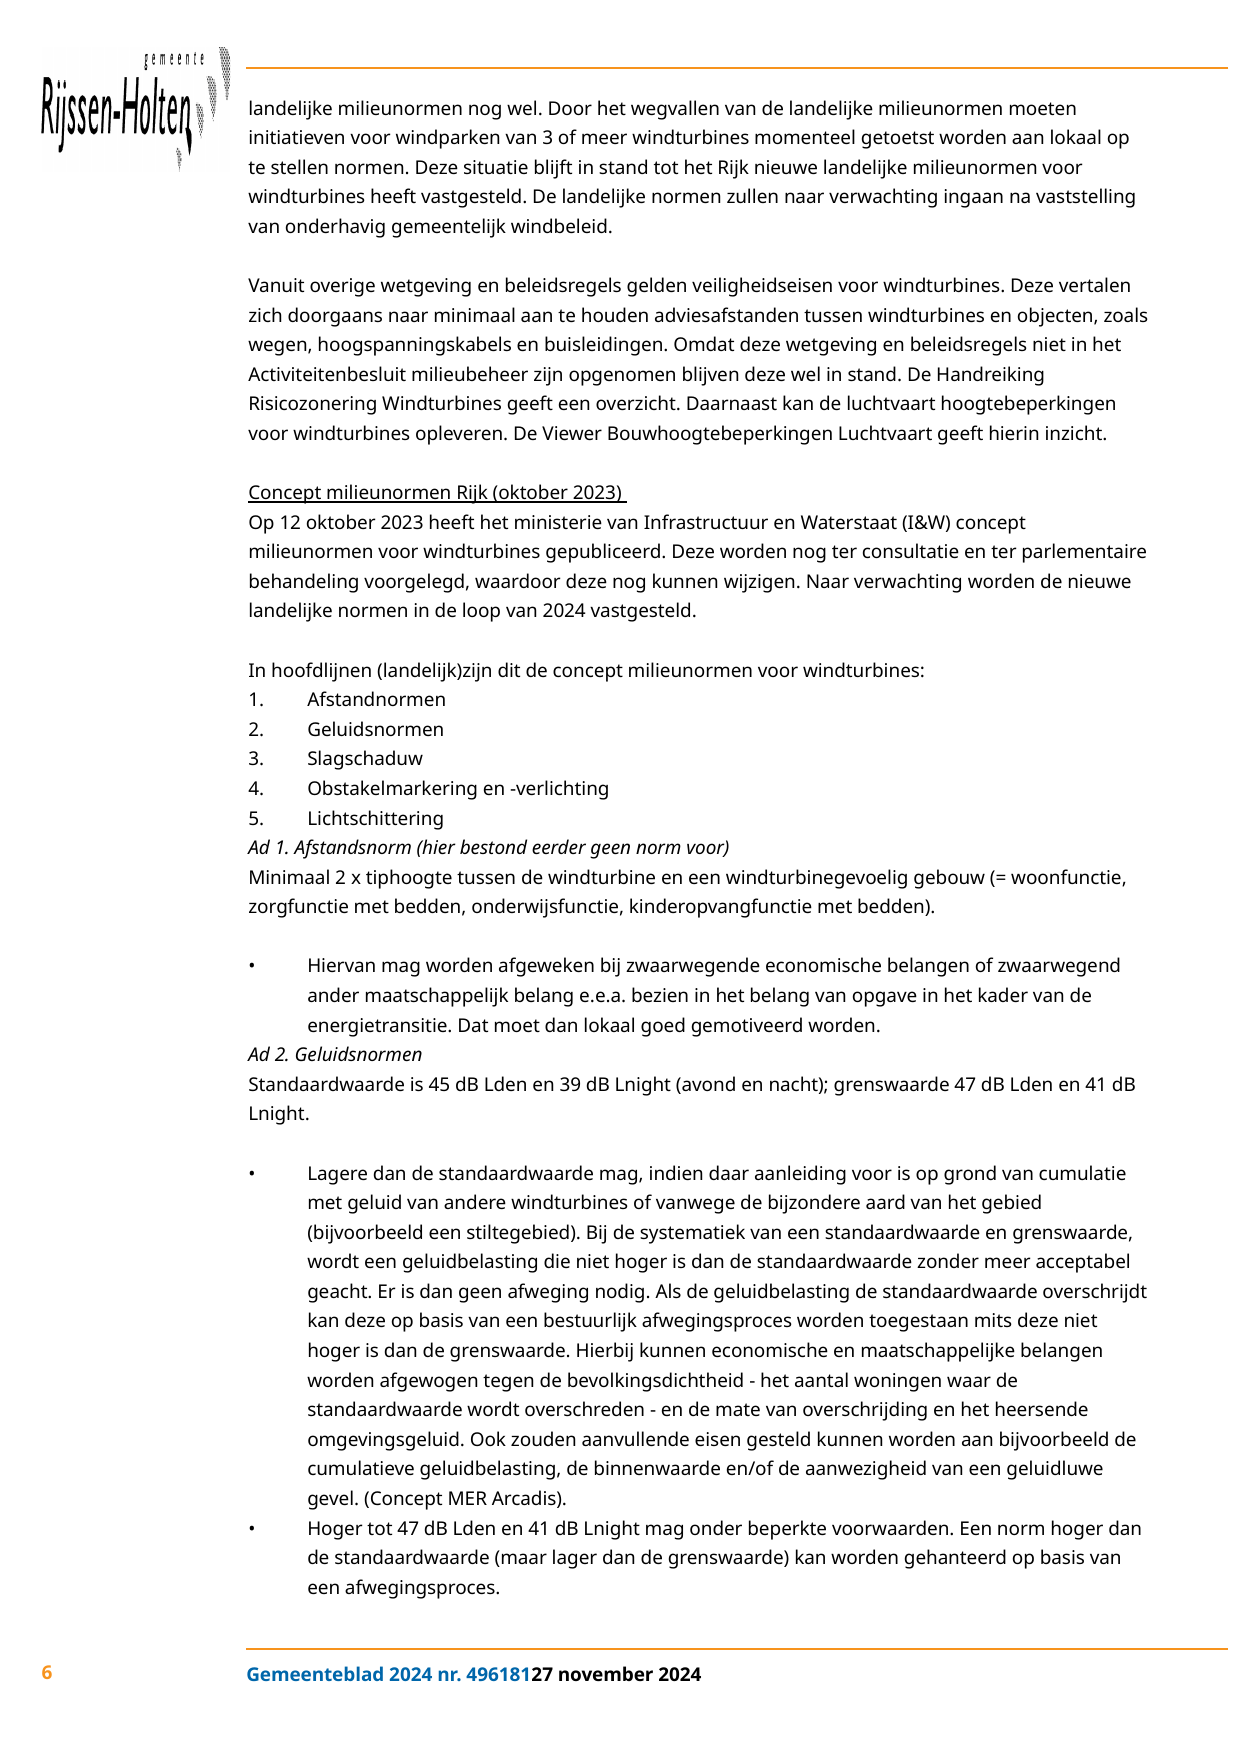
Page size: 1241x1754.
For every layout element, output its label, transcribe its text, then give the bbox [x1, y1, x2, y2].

text landelijke milieunormen nog wel. Door het wegvallen van de landelijke milieunormen moeten initiatieven voor windparken van 3 of meer windturbines momenteel getoetst worden aan lokaal op te stellen normen. Deze situatie blijft in stand tot het Rijk nieuwe landelijke milieunormen voor windturbines heeft vastgesteld. De landelijke normen zullen naar verwachting ingaan na vaststelling van onderhavig gemeentelijk windbeleid. [248, 95, 1152, 239]
list Lagere dan de standaardwaarde mag, indien daar aanleiding voor is op grond van cumulatie met geluid van andere windturbines of vanwege de bijzondere aard van het gebied (bijvoorbeeld een stiltegebied). Bij de systematiek van een standaardwaarde en grenswaarde, wordt een geluidbelasting die niet hoger is dan de standaardwaarde zonder meer acceptabel geacht. Er is dan geen afweging nodig. Als de geluidbelasting de standaardwaarde overschrijdt kan deze op basis van een bestuurlijk afwegingsproces worden toegestaan mits deze niet hoger is dan de grenswaarde. Hierbij kunnen economische en maatschappelijke belangen worden afgewogen tegen de bevolkingsdichtheid - het aantal woningen waar de standaardwaarde wordt overschreden - en de mate van overschrijding en het heersende omgevingsgeluid. Ook zouden aanvullende eisen gesteld kunnen worden aan bijvoorbeeld de cumulatieve geluidbelasting, de binnenwaarde en/of de aanwezigheid van een geluidluwe gevel. (Concept MER Arcadis). [248, 1160, 1152, 1511]
list Lichtschittering [248, 805, 1152, 831]
text Ad 1. Afstandsnorm (hier bestond eerder geen norm voor) [248, 834, 1152, 860]
text Minimaal 2 x tiphoogte tussen de windturbine en een windturbinegevoelig gebouw (= woonfunctie, zorgfunctie met bedden, onderwijsfunctie, kinderopvangfunctie met bedden). [248, 864, 1152, 919]
text Op 12 oktober 2023 heeft het ministerie van Infrastructuur en Waterstaat (I&W) concept milieunormen voor windturbines gepubliceerd. Deze worden nog ter consultatie en ter parlementaire behandeling voorgelegd, waardoor deze nog kunnen wijzigen. Naar verwachting worden de nieuwe landelijke normen in de loop van 2024 vastgesteld. [248, 509, 1152, 623]
text Concept milieunormen Rijk (oktober 2023) [248, 479, 1152, 505]
text Standaardwaarde is 45 dB Lden en 39 dB Lnight (avond en nacht); grenswaarde 47 dB Lden en 41 dB Lnight. [248, 1071, 1152, 1126]
text In hoofdlijnen (landelijk)zijn dit de concept milieunormen voor windturbines: [248, 657, 1152, 683]
list Hoger tot 47 dB Lden en 41 dB Lnight mag onder beperkte voorwaarden. Een norm hoger dan de standaardwaarde (maar lager dan de grenswaarde) kan worden gehanteerd op basis van een afwegingsproces. [248, 1515, 1152, 1600]
list Obstakelmarkering en -verlichting [248, 775, 1152, 801]
list Geluidsnormen [248, 716, 1152, 742]
picture [41, 47, 231, 172]
text Vanuit overige wetgeving en beleidsregels gelden veiligheidseisen voor windturbines. Deze vertalen zich doorgaans naar minimaal aan te houden adviesafstanden tussen windturbines en objecten, zoals wegen, hoogspanningskabels en buisleidingen. Omdat deze wetgeving en beleidsregels niet in het Activiteitenbesluit milieubeheer zijn opgenomen blijven deze wel in stand. De Handreiking Risicozonering Windturbines geeft een overzicht. Daarnaast kan de luchtvaart hoogtebeperkingen voor windturbines opleveren. De Viewer Bouwhoogtebeperkingen Luchtvaart geeft hierin inzicht. [248, 272, 1152, 446]
list Afstandnormen [248, 686, 1152, 712]
list Slagschaduw [248, 746, 1152, 771]
text Ad 2. Geluidsnormen [248, 1041, 1152, 1067]
list Hiervan mag worden afgeweken bij zwaarwegende economische belangen of zwaarwegend ander maatschappelijk belang e.e.a. bezien in het belang van opgave in het kader van de energietransitie. Dat moet dan lokaal goed gemotiveerd worden. [248, 953, 1152, 1038]
